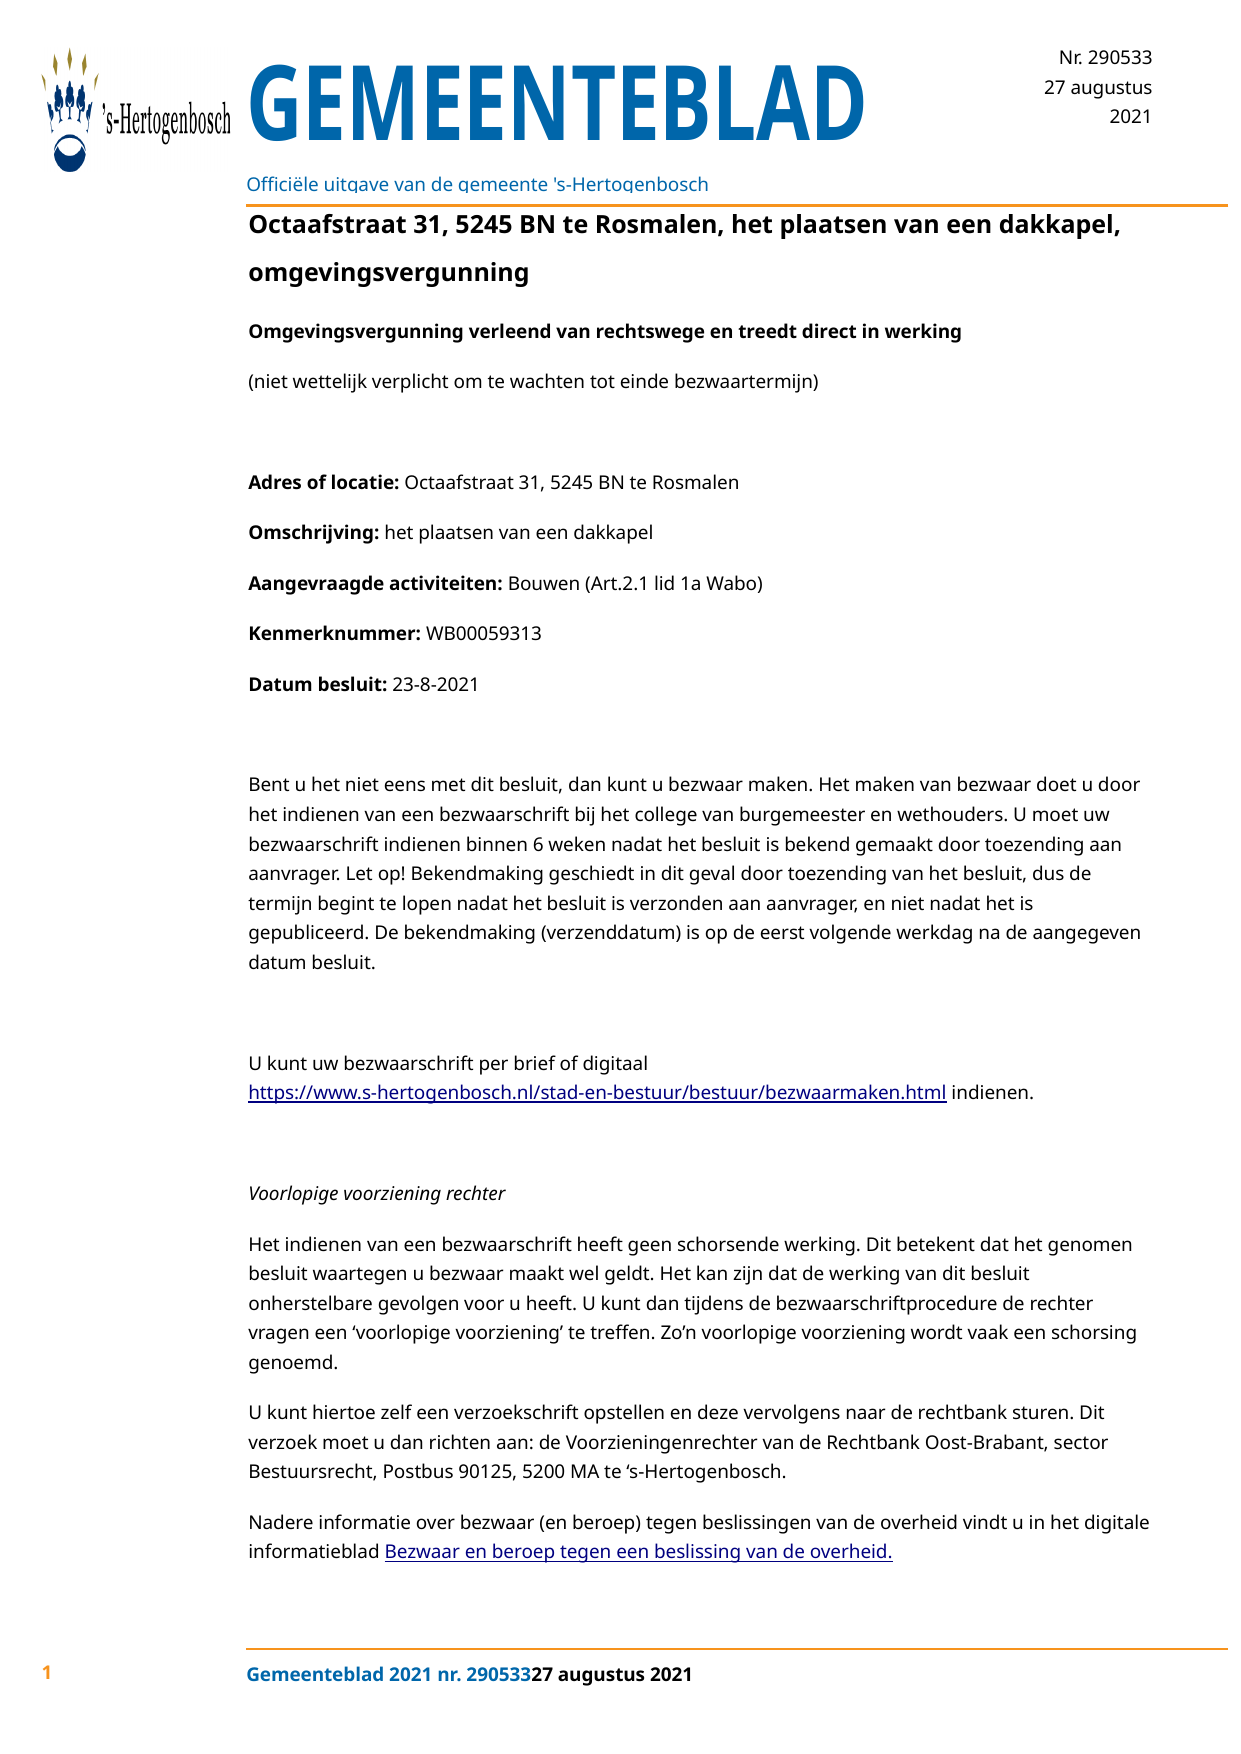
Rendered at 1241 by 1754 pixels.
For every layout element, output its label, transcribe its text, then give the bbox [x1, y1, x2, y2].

text Kenmerknummer: WB00059313 [248, 620, 1152, 646]
text Het indienen van een bezwaarschrift heeft geen schorsende werking. Dit betekent dat het genomen besluit waartegen u bezwaar maakt wel geldt. Het kan zijn dat de werking van dit besluit onherstelbare gevolgen voor u heeft. U kunt dan tijdens de bezwaarschriftprocedure de rechter vragen een ‘voorlopige voorziening’ te treffen. Zo’n voorlopige voorziening wordt vaak een schorsing genoemd. [248, 1231, 1152, 1375]
picture [41, 47, 231, 172]
text (niet wettelijk verplicht om te wachten tot einde bezwaartermijn) [248, 368, 1152, 394]
text Omgevingsvergunning verleend van rechtswege en treedt direct in werking [248, 318, 1152, 344]
text Datum besluit: 23-8-2021 [248, 671, 1152, 697]
text U kunt hiertoe zelf een verzoekschrift opstellen en deze vervolgens naar de rechtbank sturen. Dit verzoek moet u dan richten aan: de Voorzieningenrechter van de Rechtbank Oost-Brabant, sector Bestuursrecht, Postbus 90125, 5200 MA te ‘s-Hertogenbosch. [248, 1399, 1152, 1484]
text Bent u het niet eens met dit besluit, dan kunt u bezwaar maken. Het maken van bezwaar doet u door het indienen van een bezwaarschrift bij het college van burgemeester en wethouders. U moet uw bezwaarschrift indienen binnen 6 weken nadat het besluit is bekend gemaakt door toezending aan aanvrager. Let op! Bekendmaking geschiedt in dit geval door toezending van het besluit, dus de termijn begint te lopen nadat het besluit is verzonden aan aanvrager, en niet nadat het is gepubliceerd. De bekendmaking (verzenddatum) is op de eerst volgende werkdag na de aangegeven datum besluit. [248, 772, 1152, 975]
text Adres of locatie: Octaafstraat 31, 5245 BN te Rosmalen [248, 469, 1152, 495]
text Omschrijving: het plaatsen van een dakkapel [248, 519, 1152, 545]
text Octaafstraat 31, 5245 BN te Rosmalen, het plaatsen van een dakkapel, omgevingsvergunning [248, 207, 1152, 288]
text Nadere informatie over bezwaar (en beroep) tegen beslissingen van de overheid vindt u in het digitale informatieblad Bezwaar en beroep tegen een beslissing van de overheid. [248, 1509, 1152, 1564]
text Aangevraagde activiteiten: Bouwen (Art.2.1 lid 1a Wabo) [248, 570, 1152, 596]
text Voorlopige voorziening rechter [248, 1180, 1152, 1206]
text U kunt uw bezwaarschrift per brief of digitaal https://www.s-hertogenbosch.nl/stad-en-bestuur/bestuur/bezwaarmaken.html indienen. [248, 1050, 1152, 1105]
